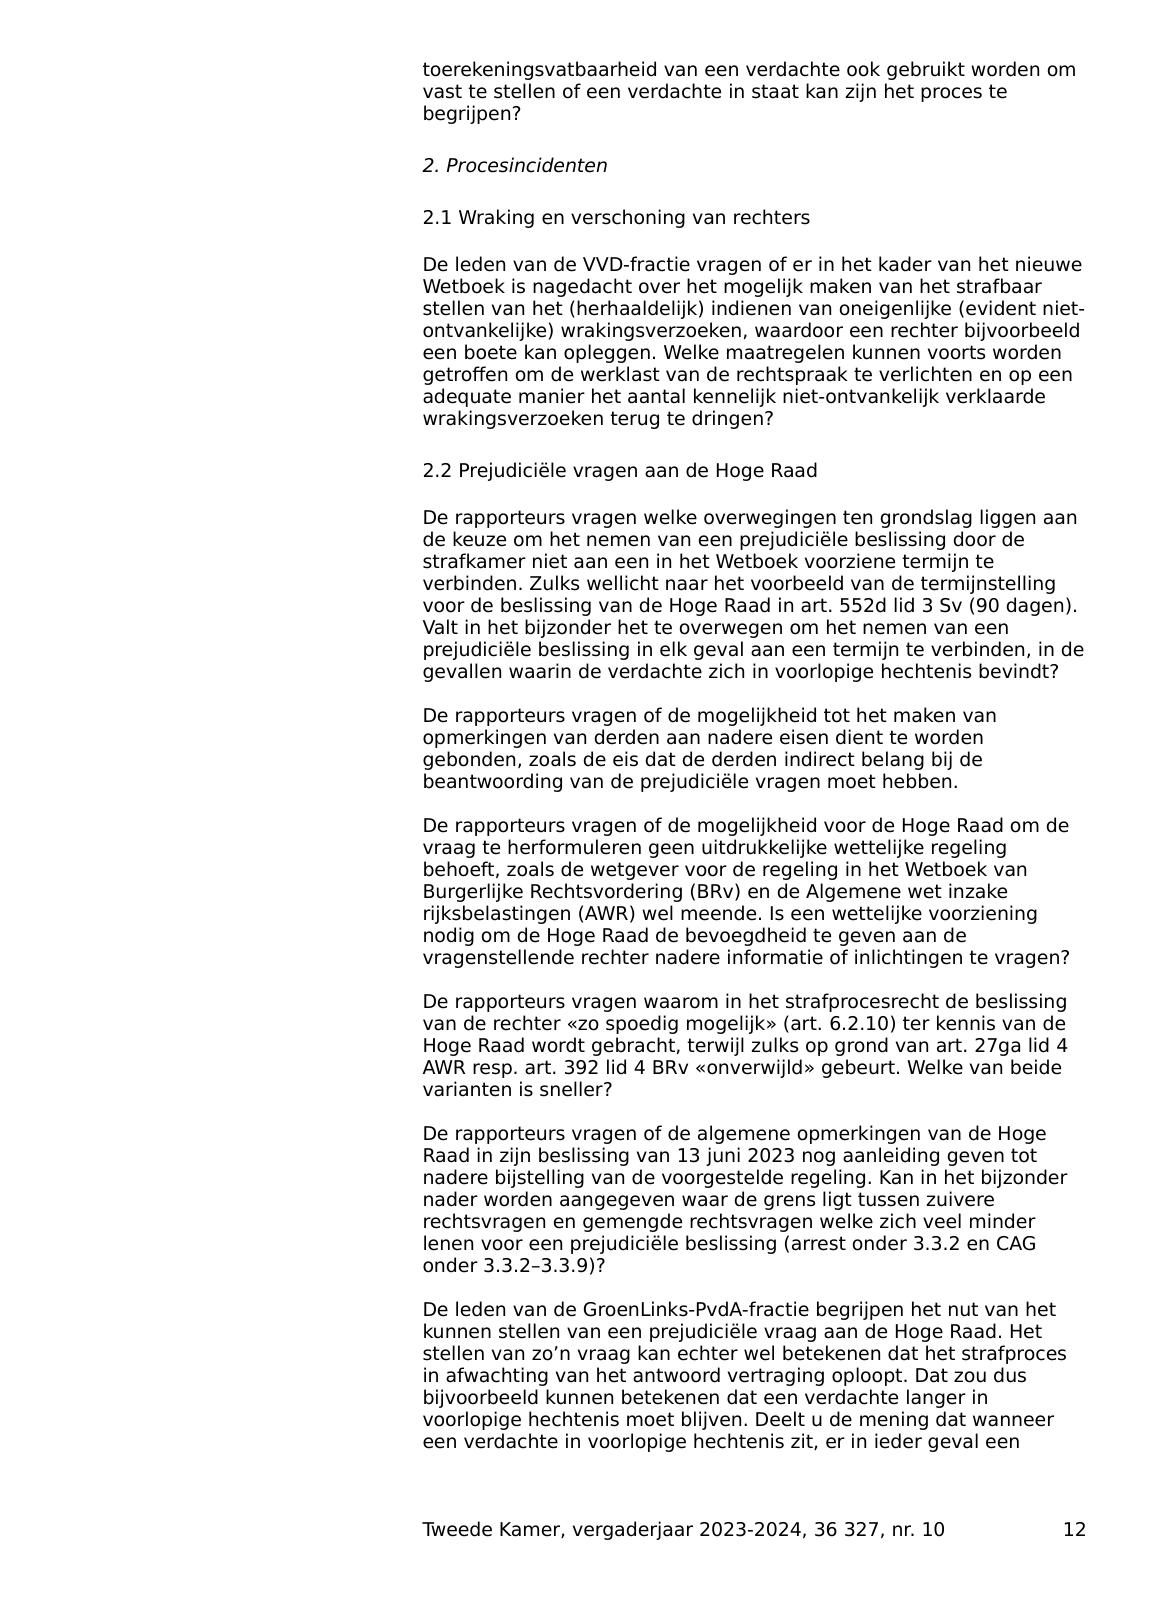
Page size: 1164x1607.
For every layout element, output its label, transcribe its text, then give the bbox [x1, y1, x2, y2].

subtitle 2.2 Prejudiciële vragen aan de Hoge Raad [422, 460, 1087, 482]
text De rapporteurs vragen of de algemene opmerkingen van de Hoge Raad in zijn beslissing van 13 juni 2023 nog aanleiding geven tot nadere bijstelling van de voorgestelde regeling. Kan in het bijzonder nader worden aangegeven waar de grens ligt tussen zuivere rechtsvragen en gemengde rechtsvragen welke zich veel minder lenen voor een prejudiciële beslissing (arrest onder 3.3.2 en CAG onder 3.3.2–3.3.9)? [422, 1123, 1087, 1277]
text De leden van de VVD-fractie vragen of er in het kader van het nieuwe Wetboek is nagedacht over het mogelijk maken van het strafbaar stellen van het (herhaaldelijk) indienen van oneigenlijke (evident niet-ontvankelijke) wrakingsverzoeken, waardoor een rechter bijvoorbeeld een boete kan opleggen. Welke maatregelen kunnen voorts worden getroffen om de werklast van de rechtspraak te verlichten en op een adequate manier het aantal kennelijk niet-ontvankelijk verklaarde wrakingsverzoeken terug te dringen? [422, 254, 1087, 430]
text toerekeningsvatbaarheid van een verdachte ook gebruikt worden om vast te stellen of een verdachte in staat kan zijn het proces te begrijpen? [422, 59, 1087, 125]
text De rapporteurs vragen welke overwegingen ten grondslag liggen aan de keuze om het nemen van een prejudiciële beslissing door de strafkamer niet aan een in het Wetboek voorziene termijn te verbinden. Zulks wellicht naar het voorbeeld van de termijnstelling voor de beslissing van de Hoge Raad in art. 552d lid 3 Sv (90 dagen). Valt in het bijzonder het te overwegen om het nemen van een prejudiciële beslissing in elk geval aan een termijn te verbinden, in de gevallen waarin de verdachte zich in voorlopige hechtenis bevindt? [422, 507, 1087, 683]
text De leden van de GroenLinks-PvdA-fractie begrijpen het nut van het kunnen stellen van een prejudiciële vraag aan de Hoge Raad. Het stellen van zo’n vraag kan echter wel betekenen dat het strafproces in afwachting van het antwoord vertraging oploopt. Dat zou dus bijvoorbeeld kunnen betekenen dat een verdachte langer in voorlopige hechtenis moet blijven. Deelt u de mening dat wanneer een verdachte in voorlopige hechtenis zit, er in ieder geval een [422, 1299, 1087, 1453]
text De rapporteurs vragen waarom in het strafprocesrecht de beslissing van de rechter «zo spoedig mogelijk» (art. 6.2.10) ter kennis van de Hoge Raad wordt gebracht, terwijl zulks op grond van art. 27ga lid 4 AWR resp. art. 392 lid 4 BRv «onverwijld» gebeurt. Welke van beide varianten is sneller? [422, 991, 1087, 1101]
text De rapporteurs vragen of de mogelijkheid tot het maken van opmerkingen van derden aan nadere eisen dient te worden gebonden, zoals de eis dat de derden indirect belang bij de beantwoording van de prejudiciële vragen moet hebben. [422, 705, 1087, 793]
text De rapporteurs vragen of de mogelijkheid voor de Hoge Raad om de vraag te herformuleren geen uitdrukkelijke wettelijke regeling behoeft, zoals de wetgever voor de regeling in het Wetboek van Burgerlijke Rechtsvordering (BRv) en de Algemene wet inzake rijksbelastingen (AWR) wel meende. Is een wettelijke voorziening nodig om de Hoge Raad de bevoegdheid te geven aan de vragenstellende rechter nadere informatie of inlichtingen te vragen? [422, 815, 1087, 969]
subtitle 2. Procesincidenten [422, 155, 1087, 177]
subtitle 2.1 Wraking en verschoning van rechters [422, 207, 1087, 229]
